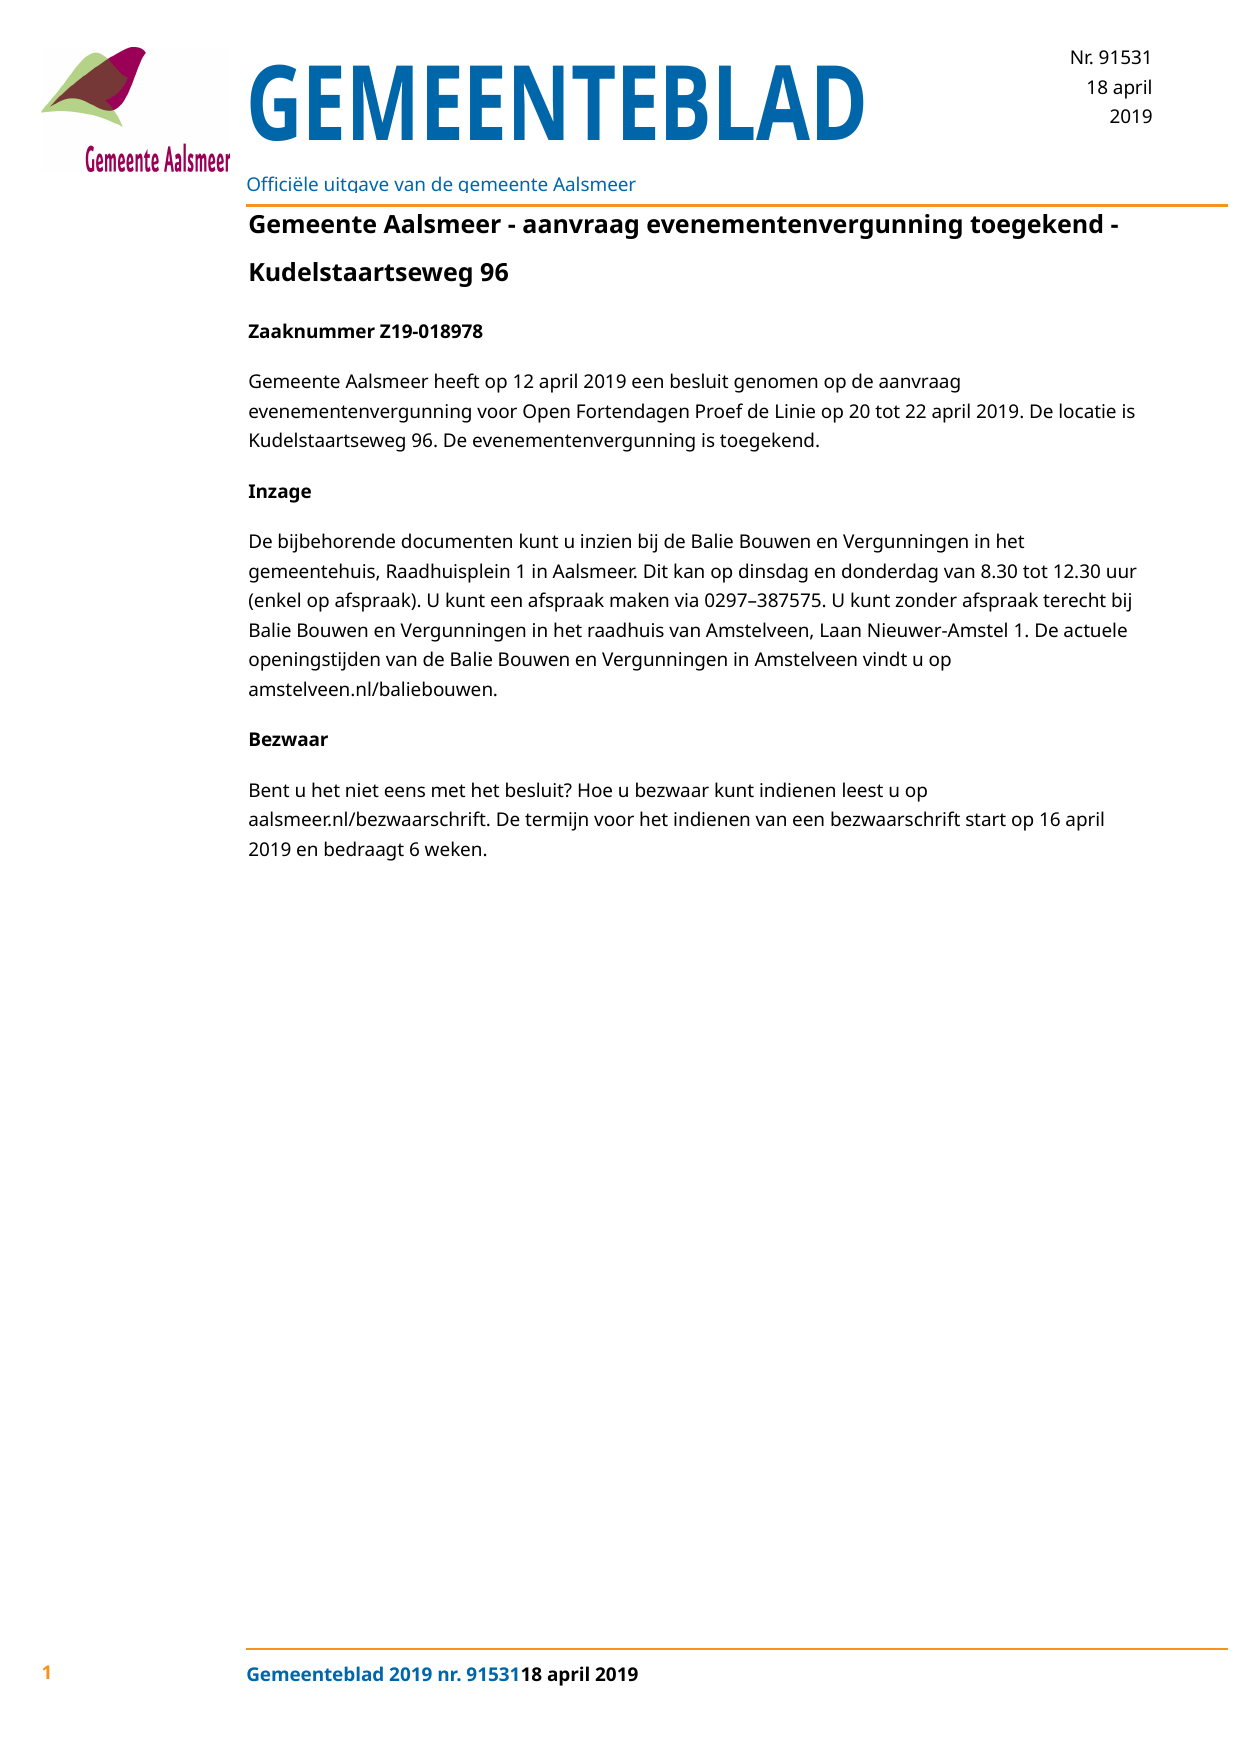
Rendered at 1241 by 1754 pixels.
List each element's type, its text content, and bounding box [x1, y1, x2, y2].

text Zaaknummer Z19-018978 [248, 318, 1152, 344]
text De bijbehorende documenten kunt u inzien bij de Balie Bouwen en Vergunningen in het gemeentehuis, Raadhuisplein 1 in Aalsmeer. Dit kan op dinsdag en donderdag van 8.30 tot 12.30 uur (enkel op afspraak). U kunt een afspraak maken via 0297–387575. U kunt zonder afspraak terecht bij Balie Bouwen en Vergunningen in het raadhuis van Amstelveen, Laan Nieuwer-Amstel 1. De actuele openingstijden van de Balie Bouwen en Vergunningen in Amstelveen vindt u op amstelveen.nl/baliebouwen. [248, 528, 1152, 702]
text Gemeente Aalsmeer - aanvraag evenementenvergunning toegekend - Kudelstaartseweg 96 [248, 207, 1152, 288]
text Bezwaar [248, 727, 1152, 752]
text Bent u het niet eens met het besluit? Hoe u bezwaar kunt indienen leest u op aalsmeer.nl/bezwaarschrift. De termijn voor het indienen van een bezwaarschrift start op 16 april 2019 en bedraagt 6 weken. [248, 777, 1152, 862]
text Gemeente Aalsmeer heeft op 12 april 2019 een besluit genomen op de aanvraag evenementenvergunning voor Open Fortendagen Proef de Linie op 20 tot 22 april 2019. De locatie is Kudelstaartseweg 96. De evenementenvergunning is toegekend. [248, 368, 1152, 453]
picture [41, 47, 231, 172]
text Inzage [248, 478, 1152, 504]
